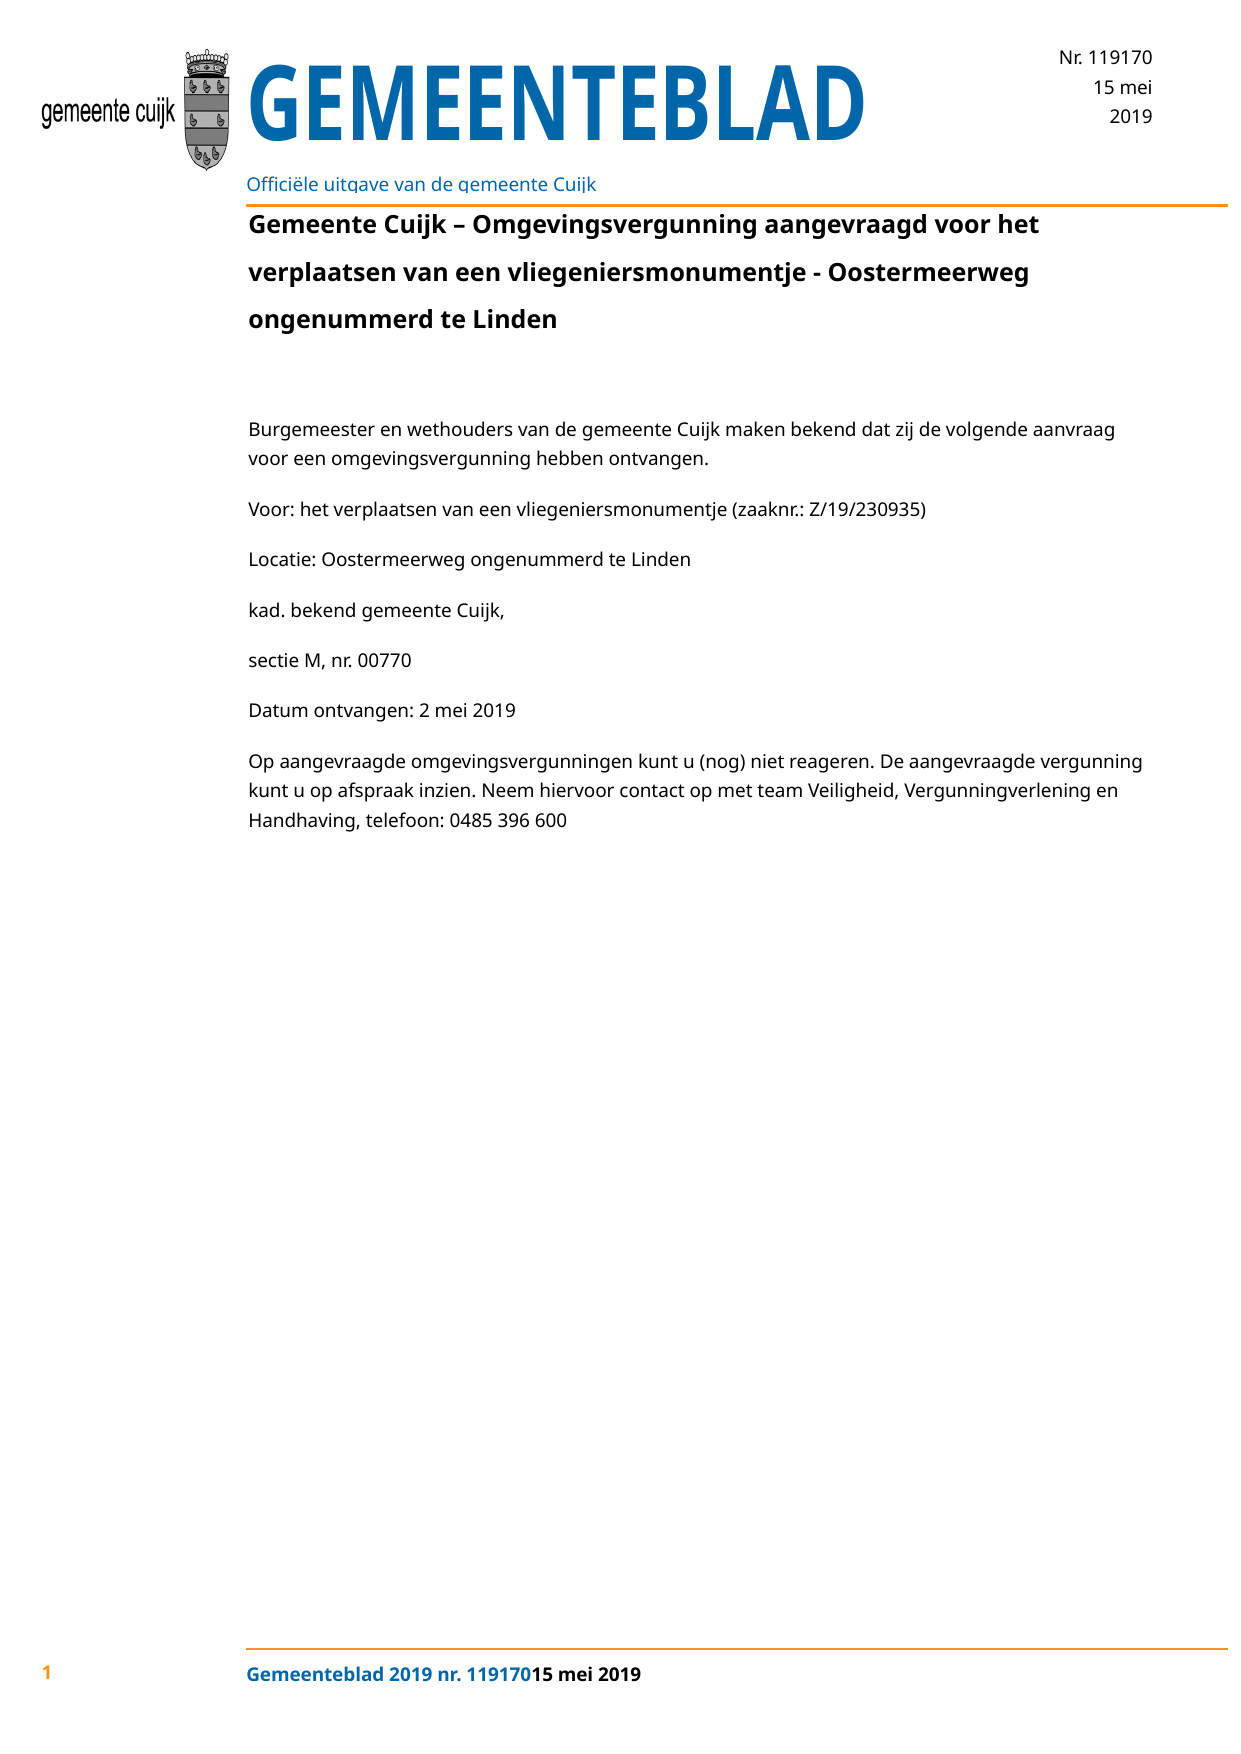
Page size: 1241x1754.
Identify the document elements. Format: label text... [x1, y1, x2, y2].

text kad. bekend gemeente Cuijk, [248, 597, 1152, 622]
text Gemeente Cuijk – Omgevingsvergunning aangevraagd voor het verplaatsen van een vliegeniersmonumentje - Oostermeerweg ongenummerd te Linden [248, 207, 1152, 336]
text sectie M, nr. 00770 [248, 647, 1152, 673]
text Op aangevraagde omgevingsvergunningen kunt u (nog) niet reageren. De aangevraagde vergunning kunt u op afspraak inzien. Neem hiervoor contact op met team Veiligheid, Vergunningverlening en Handhaving, telefoon: 0485 396 600 [248, 748, 1152, 833]
text Locatie: Oostermeerweg ongenummerd te Linden [248, 546, 1152, 572]
text Voor: het verplaatsen van een vliegeniersmonumentje (zaaknr.: Z/19/230935) [248, 496, 1152, 522]
text Burgemeester en wethouders van de gemeente Cuijk maken bekend dat zij de volgende aanvraag voor een omgevingsvergunning hebben ontvangen. [248, 416, 1152, 471]
picture [41, 47, 231, 172]
text Datum ontvangen: 2 mei 2019 [248, 698, 1152, 723]
